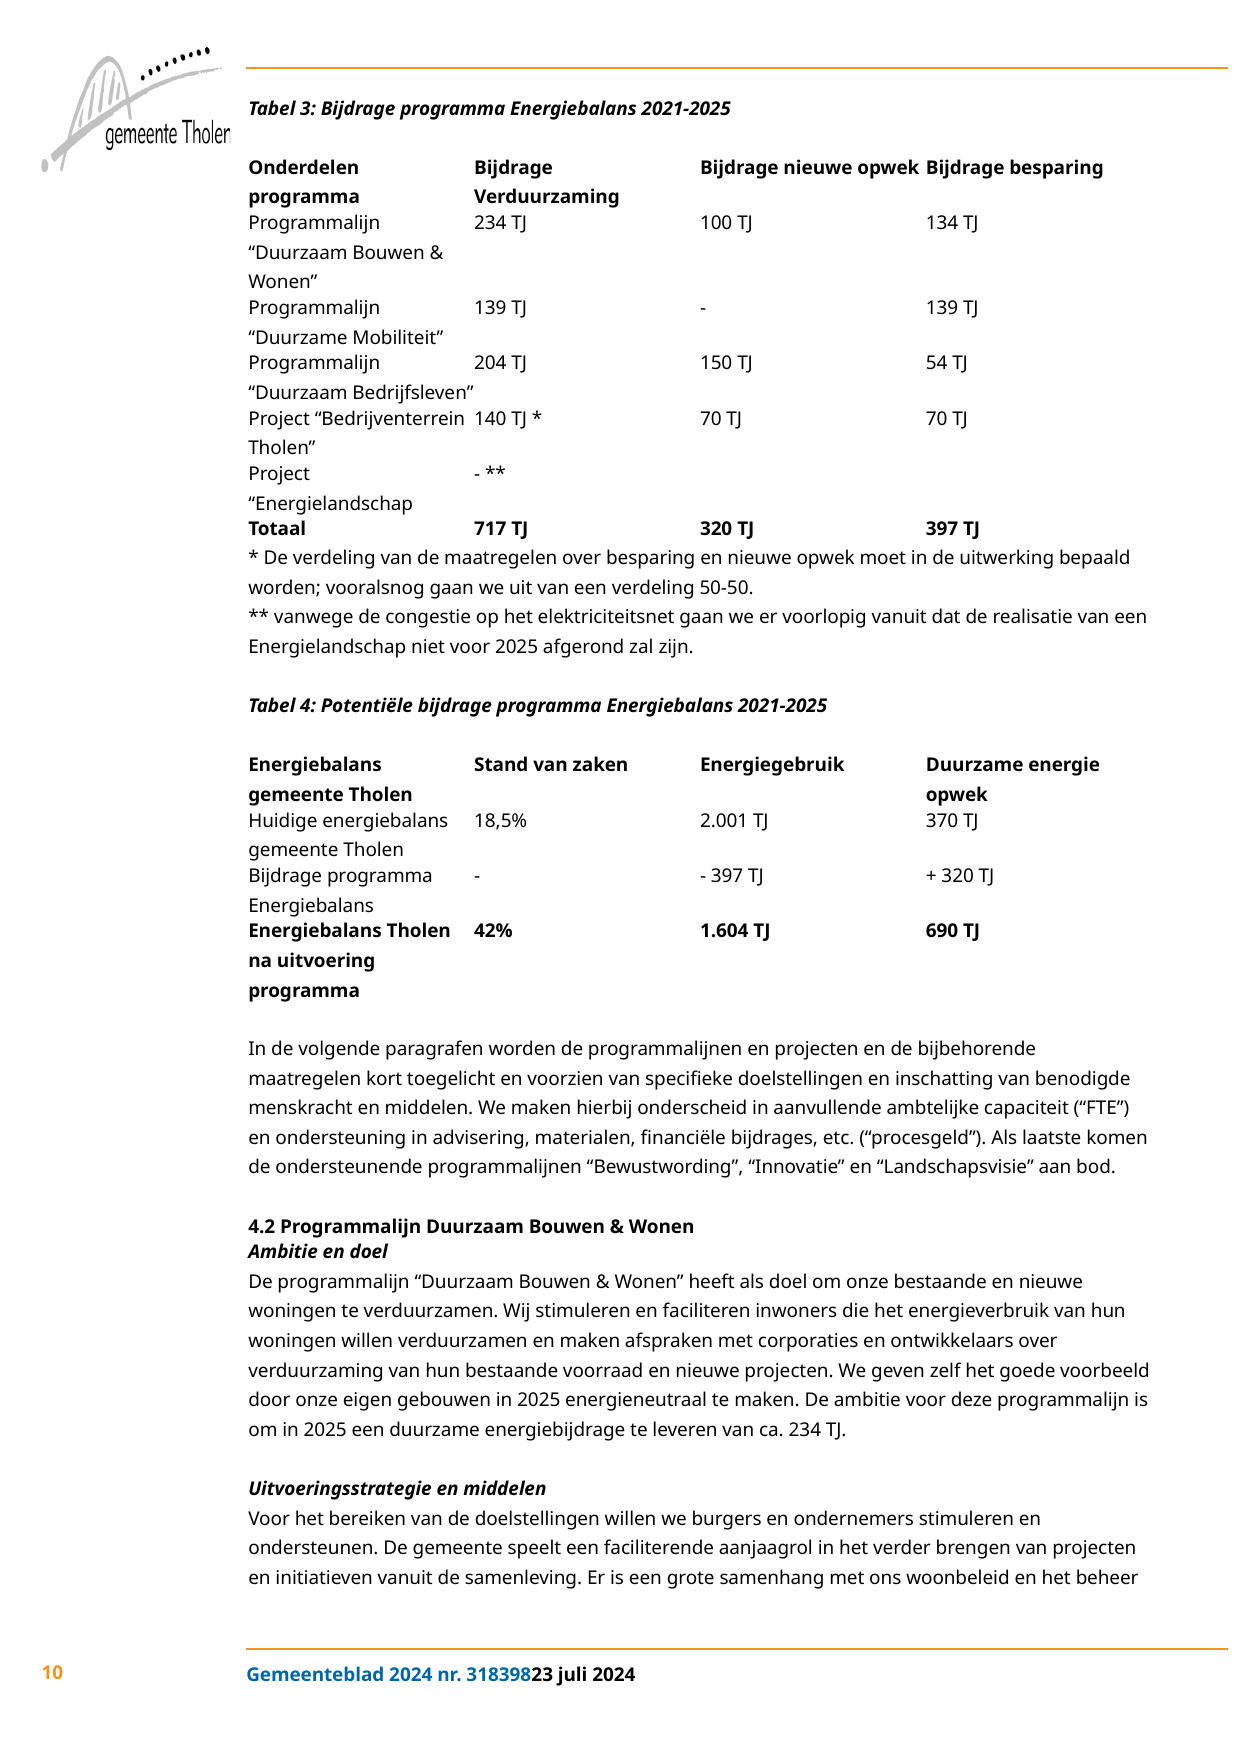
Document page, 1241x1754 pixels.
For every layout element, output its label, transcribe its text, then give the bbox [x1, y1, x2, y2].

text Ambitie en doel [248, 1238, 1152, 1264]
table_cell [700, 460, 926, 516]
table_cell - [700, 294, 926, 349]
table_cell 234 TJ [474, 209, 700, 294]
table_header Bijdrage nieuwe opwek [700, 154, 926, 209]
table_cell 140 TJ * [474, 405, 700, 460]
table_cell Energiebalans Tholen na uitvoering programma [248, 918, 474, 1002]
text In de volgende paragrafen worden de programmalijnen en projecten en de bijbehorende maatregelen kort toegelicht en voorzien van specifieke doelstellingen en inschatting van benodigde menskracht en middelen. We maken hierbij onderscheid in aanvullende ambtelijke capaciteit (“FTE”) en ondersteuning in advisering, materialen, financiële bijdrages, etc. (“procesgeld”). Als laatste komen de ondersteunende programmalijnen “Bewustwording”, “Innovatie” en “Landschapsvisie” aan bod. [248, 1035, 1152, 1179]
text 4.2 Programmalijn Duurzaam Bouwen & Wonen [248, 1213, 1152, 1238]
table_cell 42% [474, 918, 700, 1002]
table_header Bijdrage Verduurzaming [474, 154, 700, 209]
table_cell Huidige energiebalans gemeente Tholen [248, 807, 474, 862]
text De programmalijn “Duurzaam Bouwen & Wonen” heeft als doel om onze bestaande en nieuwe woningen te verduurzamen. Wij stimuleren en faciliteren inwoners die het energieverbruik van hun woningen willen verduurzamen en maken afspraken met corporaties en ontwikkelaars over verduurzaming van hun bestaande voorraad en nieuwe projecten. We geven zelf het goede voorbeeld door onze eigen gebouwen in 2025 energieneutraal te maken. De ambitie voor deze programmalijn is om in 2025 een duurzame energiebijdrage te leveren van ca. 234 TJ. [248, 1268, 1152, 1442]
table_cell 54 TJ [926, 350, 1152, 405]
picture [41, 47, 231, 172]
table_cell Programmalijn “Duurzaam Bedrijfsleven” [248, 350, 474, 405]
table_cell Programmalijn “Duurzaam Bouwen & Wonen” [248, 209, 474, 294]
table_cell 690 TJ [926, 918, 1152, 1002]
table_cell + 320 TJ [926, 862, 1152, 918]
table_cell 139 TJ [926, 294, 1152, 349]
table_cell 370 TJ [926, 807, 1152, 862]
table_cell 70 TJ [700, 405, 926, 460]
table_cell 100 TJ [700, 209, 926, 294]
table_cell 150 TJ [700, 350, 926, 405]
table_cell Project “Energielandschap [248, 460, 474, 516]
table_cell 397 TJ [926, 516, 1152, 541]
table_cell Bijdrage programma Energiebalans [248, 862, 474, 918]
table_cell 70 TJ [926, 405, 1152, 460]
table_cell [926, 460, 1152, 516]
table_cell Project “Bedrijventerrein Tholen” [248, 405, 474, 460]
text Tabel 3: Bijdrage programma Energiebalans 2021-2025 [248, 95, 1152, 121]
table_cell 18,5% [474, 807, 700, 862]
table_cell 717 TJ [474, 516, 700, 541]
table_cell - ** [474, 460, 700, 516]
table_cell 2.001 TJ [700, 807, 926, 862]
table_cell 1.604 TJ [700, 918, 926, 1002]
table_cell 139 TJ [474, 294, 700, 349]
table_cell - 397 TJ [700, 862, 926, 918]
table_header Energiebalans gemeente Tholen [248, 752, 474, 807]
table_cell - [474, 862, 700, 918]
text Uitvoeringsstrategie en middelen [248, 1475, 1152, 1501]
text * De verdeling van de maatregelen over besparing en nieuwe opwek moet in de uitwerking bepaald worden; vooralsnog gaan we uit van een verdeling 50-50. [248, 544, 1152, 600]
table_header Stand van zaken [474, 752, 700, 807]
table_cell 134 TJ [926, 209, 1152, 294]
text Tabel 4: Potentiële bijdrage programma Energiebalans 2021-2025 [248, 692, 1152, 718]
table_cell 204 TJ [474, 350, 700, 405]
table_header Bijdrage besparing [926, 154, 1152, 209]
table_header Energiegebruik [700, 752, 926, 807]
table_cell 320 TJ [700, 516, 926, 541]
table_header Duurzame energie opwek [926, 752, 1152, 807]
table_cell Totaal [248, 516, 474, 541]
table_header Onderdelen programma [248, 154, 474, 209]
table_cell Programmalijn “Duurzame Mobiliteit” [248, 294, 474, 349]
text ** vanwege de congestie op het elektriciteitsnet gaan we er voorlopig vanuit dat de realisatie van een Energielandschap niet voor 2025 afgerond zal zijn. [248, 604, 1152, 659]
text Voor het bereiken van de doelstellingen willen we burgers en ondernemers stimuleren en ondersteunen. De gemeente speelt een faciliterende aanjaagrol in het verder brengen van projecten en initiatieven vanuit de samenleving. Er is een grote samenhang met ons woonbeleid en het beheer [248, 1505, 1152, 1590]
